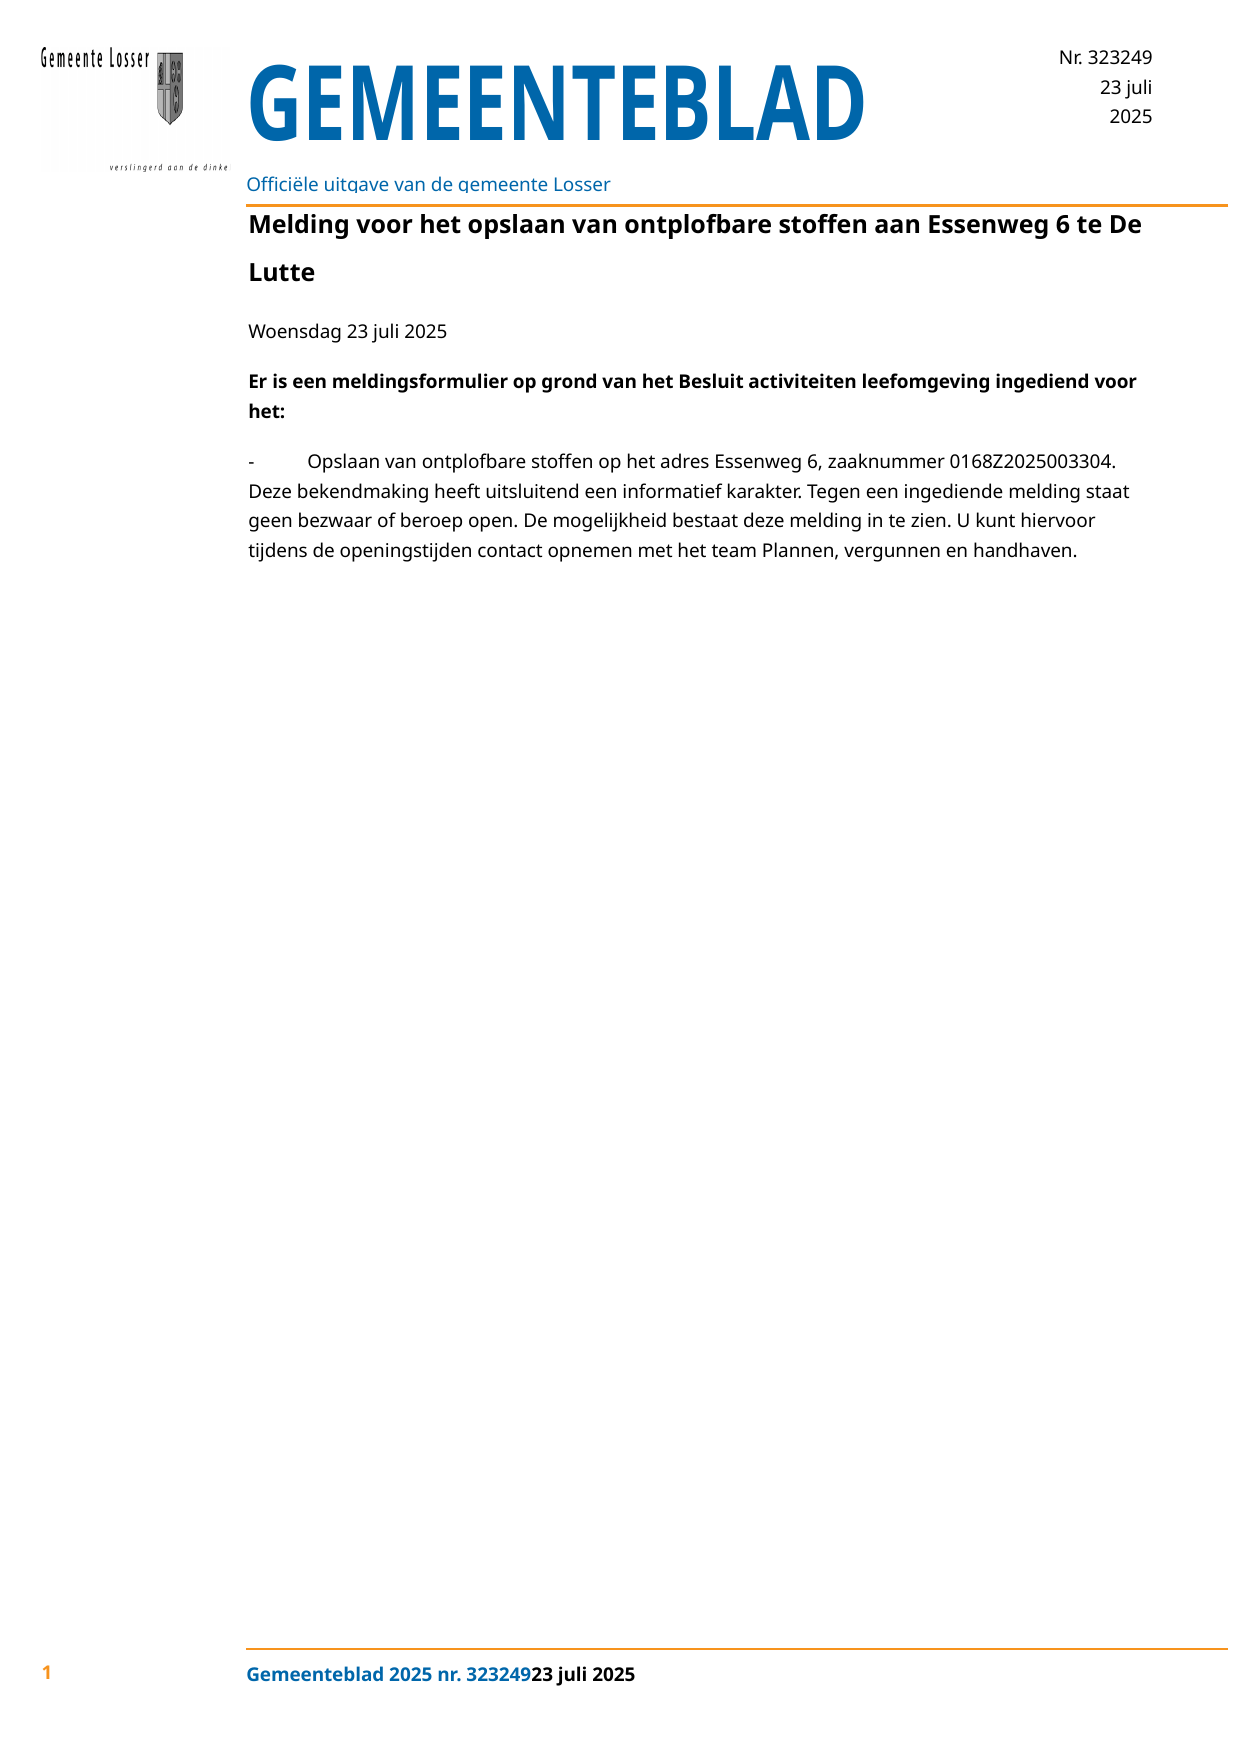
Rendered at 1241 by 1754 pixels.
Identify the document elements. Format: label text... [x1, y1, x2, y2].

picture [41, 47, 231, 172]
text Deze bekendmaking heeft uitsluitend een informatief karakter. Tegen een ingediende melding staat geen bezwaar of beroep open. De mogelijkheid bestaat deze melding in te zien. U kunt hiervoor tijdens de openingstijden contact opnemen met het team Plannen, vergunnen en handhaven. [248, 478, 1152, 563]
list Opslaan van ontplofbare stoffen op het adres Essenweg 6, zaaknummer 0168Z2025003304. [248, 448, 1152, 474]
text Woensdag 23 juli 2025 [248, 318, 1152, 344]
text Er is een meldingsformulier op grond van het Besluit activiteiten leefomgeving ingediend voor het: [248, 368, 1152, 424]
text Melding voor het opslaan van ontplofbare stoffen aan Essenweg 6 te De Lutte [248, 207, 1152, 288]
